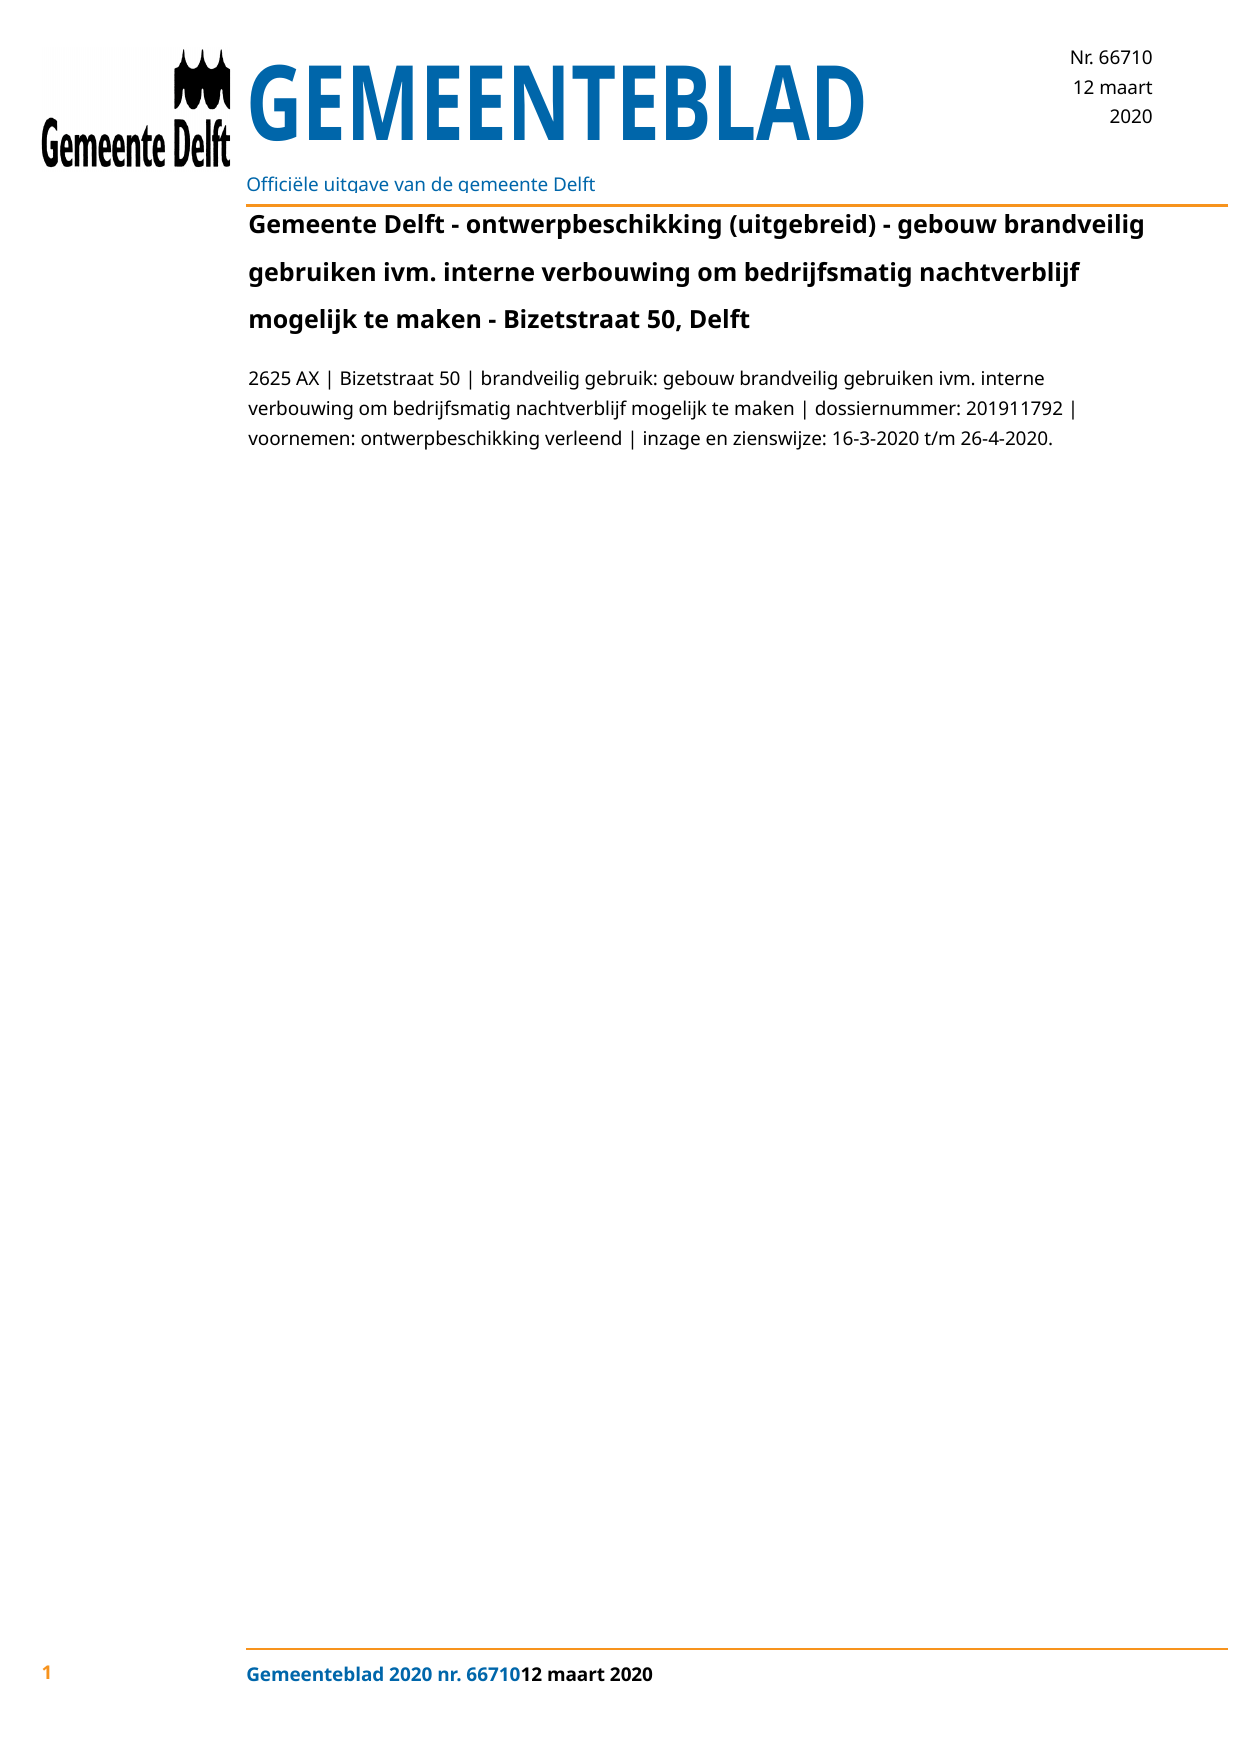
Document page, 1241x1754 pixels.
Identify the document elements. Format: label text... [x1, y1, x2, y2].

text Gemeente Delft - ontwerpbeschikking (uitgebreid) - gebouw brandveilig gebruiken ivm. interne verbouwing om bedrijfsmatig nachtverblijf mogelijk te maken - Bizetstraat 50, Delft [248, 207, 1152, 336]
text 2625 AX | Bizetstraat 50 | brandveilig gebruik: gebouw brandveilig gebruiken ivm. interne verbouwing om bedrijfsmatig nachtverblijf mogelijk te maken | dossiernummer: 201911792 | voornemen: ontwerpbeschikking verleend | inzage en zienswijze: 16-3-2020 t/m 26-4-2020. [248, 366, 1152, 450]
picture [41, 47, 231, 172]
